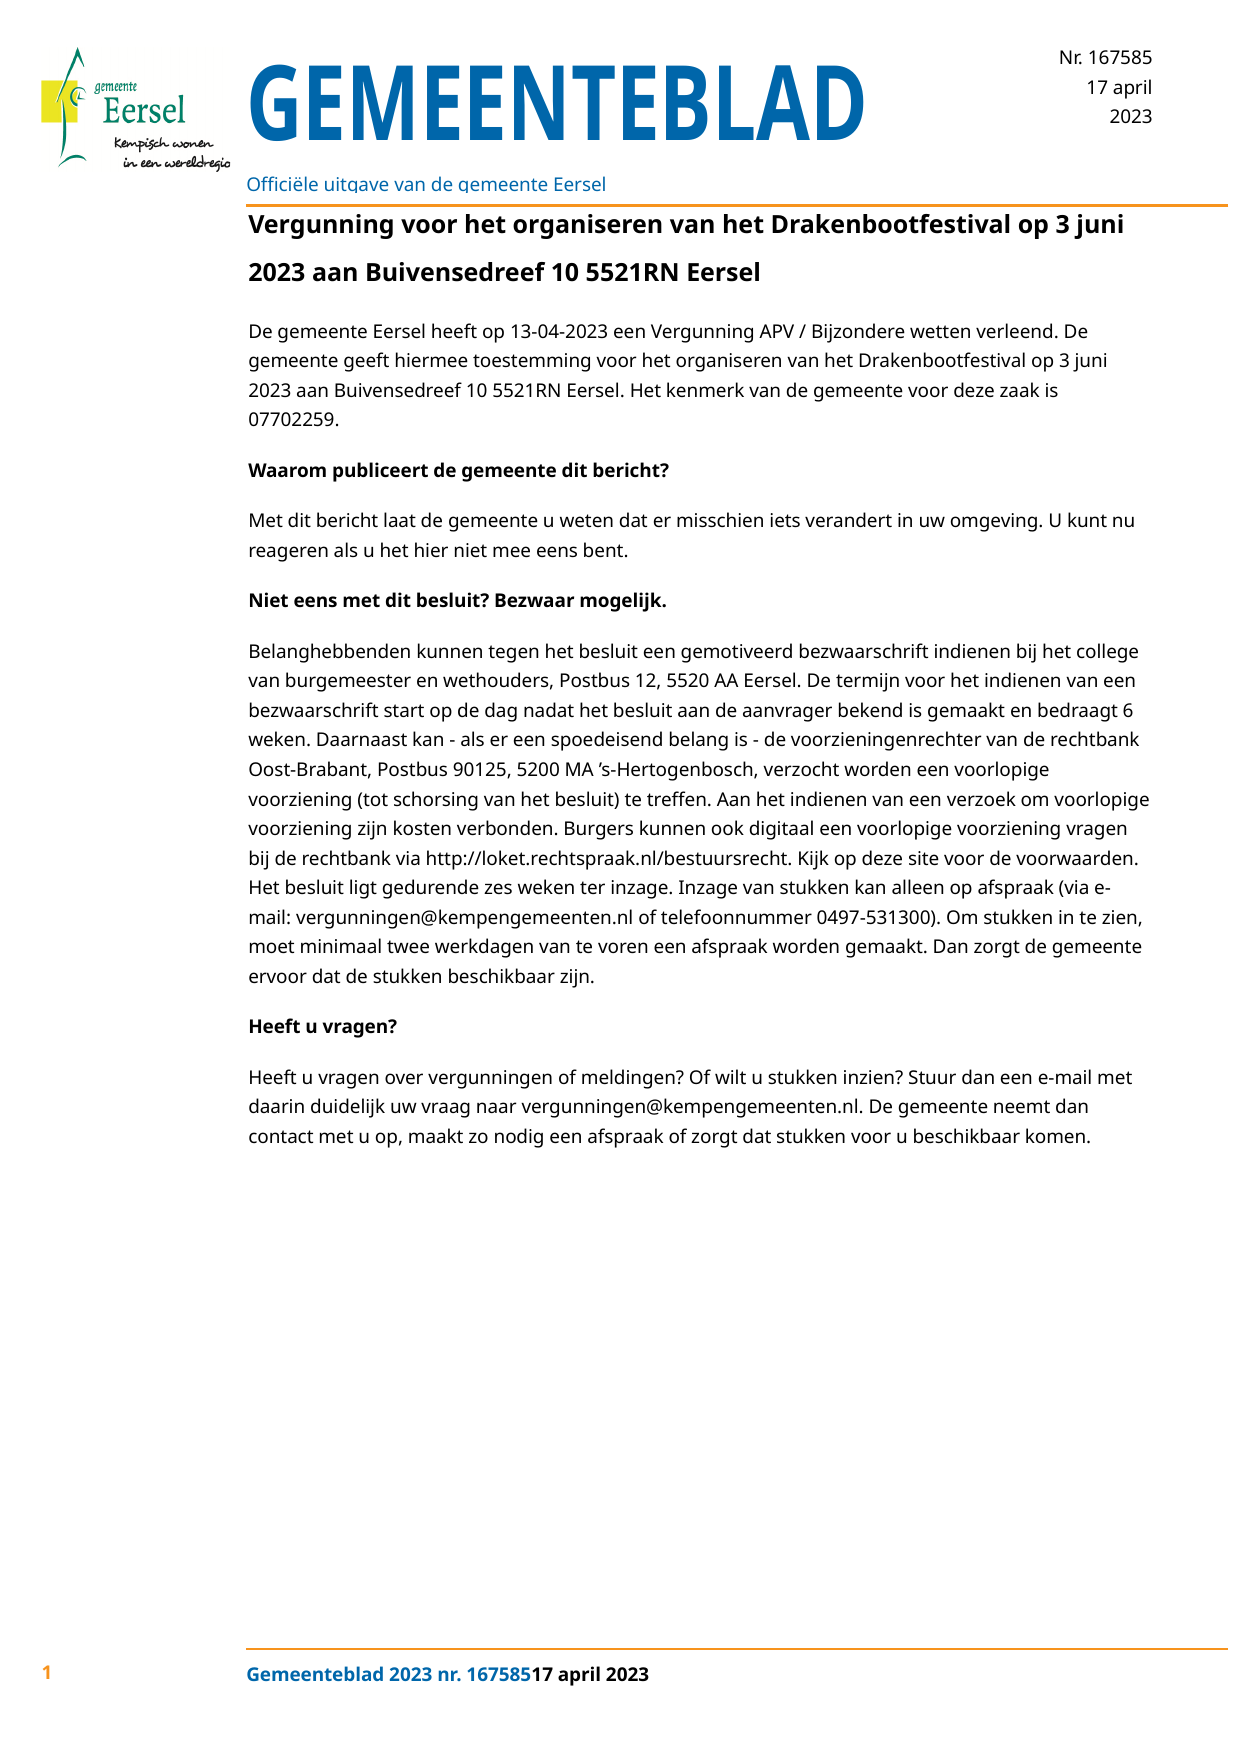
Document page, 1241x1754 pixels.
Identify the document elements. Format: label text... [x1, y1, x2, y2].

text Niet eens met dit besluit? Bezwaar mogelijk. [248, 587, 1152, 613]
text Heeft u vragen over vergunningen of meldingen? Of wilt u stukken inzien? Stuur dan een e-mail met daarin duidelijk uw vraag naar vergunningen@kempengemeenten.nl. De gemeente neemt dan contact met u op, maakt zo nodig een afspraak of zorgt dat stukken voor u beschikbaar komen. [248, 1064, 1152, 1149]
text Belanghebbenden kunnen tegen het besluit een gemotiveerd bezwaarschrift indienen bij het college van burgemeester en wethouders, Postbus 12, 5520 AA Eersel. De termijn voor het indienen van een bezwaarschrift start op de dag nadat het besluit aan de aanvrager bekend is gemaakt en bedraagt 6 weken. Daarnaast kan - als er een spoedeisend belang is - de voorzieningenrechter van de rechtbank Oost-Brabant, Postbus 90125, 5200 MA ’s-Hertogenbosch, verzocht worden een voorlopige voorziening (tot schorsing van het besluit) te treffen. Aan het indienen van een verzoek om voorlopige voorziening zijn kosten verbonden. Burgers kunnen ook digitaal een voorlopige voorziening vragen bij de rechtbank via http://loket.rechtspraak.nl/bestuursrecht. Kijk op deze site voor de voorwaarden. Het besluit ligt gedurende zes weken ter inzage. Inzage van stukken kan alleen op afspraak (via e-mail: vergunningen@kempengemeenten.nl of telefoonnummer 0497-531300). Om stukken in te zien, moet minimaal twee werkdagen van te voren een afspraak worden gemaakt. Dan zorgt de gemeente ervoor dat de stukken beschikbaar zijn. [248, 638, 1152, 989]
picture [41, 47, 231, 172]
text De gemeente Eersel heeft op 13-04-2023 een Vergunning APV / Bijzondere wetten verleend. De gemeente geeft hiermee toestemming voor het organiseren van het Drakenbootfestival op 3 juni 2023 aan Buivensedreef 10 5521RN Eersel. Het kenmerk van de gemeente voor deze zaak is 07702259. [248, 318, 1152, 432]
text Heeft u vragen? [248, 1014, 1152, 1039]
text Waarom publiceert de gemeente dit bericht? [248, 457, 1152, 483]
text Met dit bericht laat de gemeente u weten dat er misschien iets verandert in uw omgeving. U kunt nu reageren als u het hier niet mee eens bent. [248, 507, 1152, 563]
text Vergunning voor het organiseren van het Drakenbootfestival op 3 juni 2023 aan Buivensedreef 10 5521RN Eersel [248, 207, 1152, 288]
